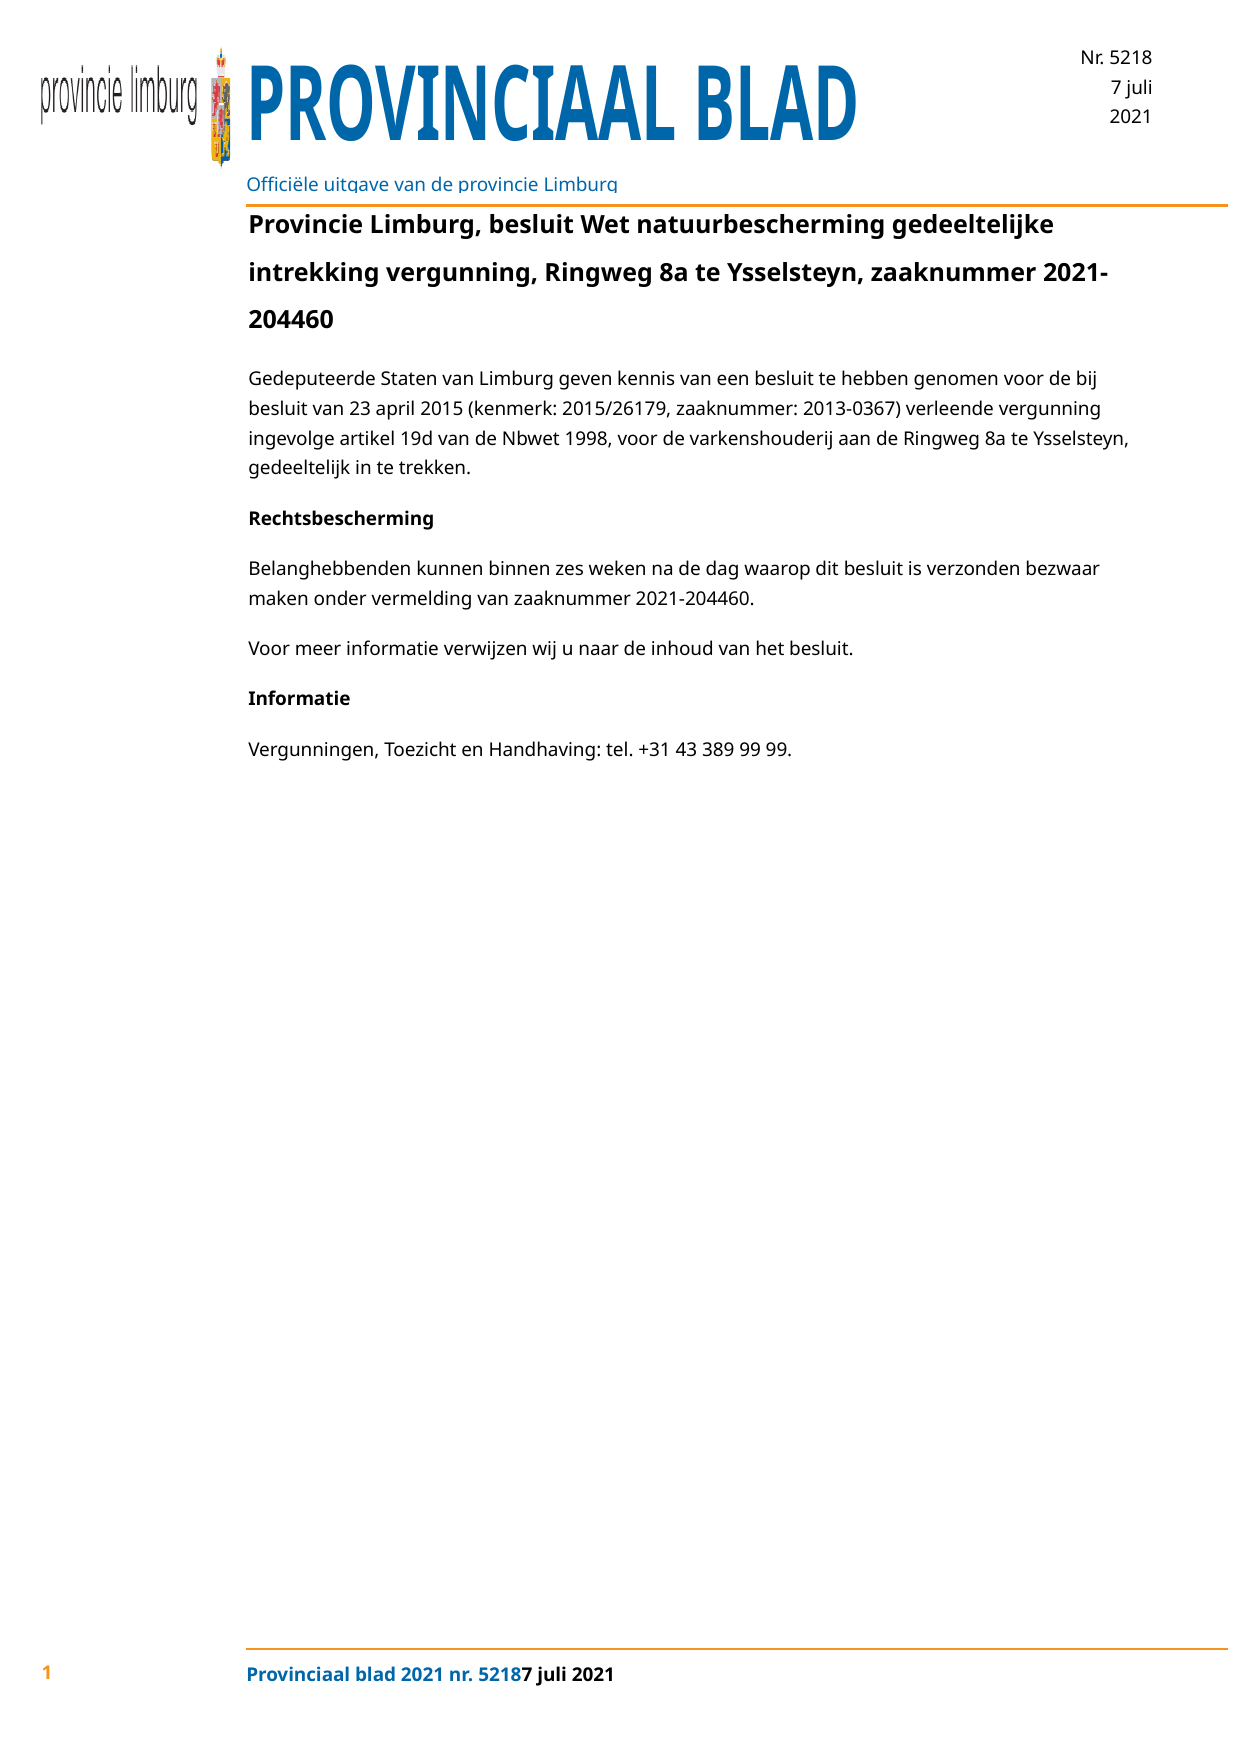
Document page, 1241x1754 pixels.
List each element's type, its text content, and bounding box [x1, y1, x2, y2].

text Voor meer informatie verwijzen wij u naar de inhoud van het besluit. [248, 635, 1152, 661]
text Rechtsbescherming [248, 505, 1152, 530]
text Belanghebbenden kunnen binnen zes weken na de dag waarop dit besluit is verzonden bezwaar maken onder vermelding van zaaknummer 2021-204460. [248, 555, 1152, 610]
text Vergunningen, Toezicht en Handhaving: tel. +31 43 389 99 99. [248, 736, 1152, 762]
text Informatie [248, 686, 1152, 711]
text Provincie Limburg, besluit Wet natuurbescherming gedeeltelijke intrekking vergunning, Ringweg 8a te Ysselsteyn, zaaknummer 2021-204460 [248, 207, 1152, 336]
picture [41, 47, 231, 172]
text Gedeputeerde Staten van Limburg geven kennis van een besluit te hebben genomen voor de bij besluit van 23 april 2015 (kenmerk: 2015/26179, zaaknummer: 2013-0367) verleende vergunning ingevolge artikel 19d van de Nbwet 1998, voor de varkenshouderij aan de Ringweg 8a te Ysselsteyn, gedeeltelijk in te trekken. [248, 366, 1152, 480]
